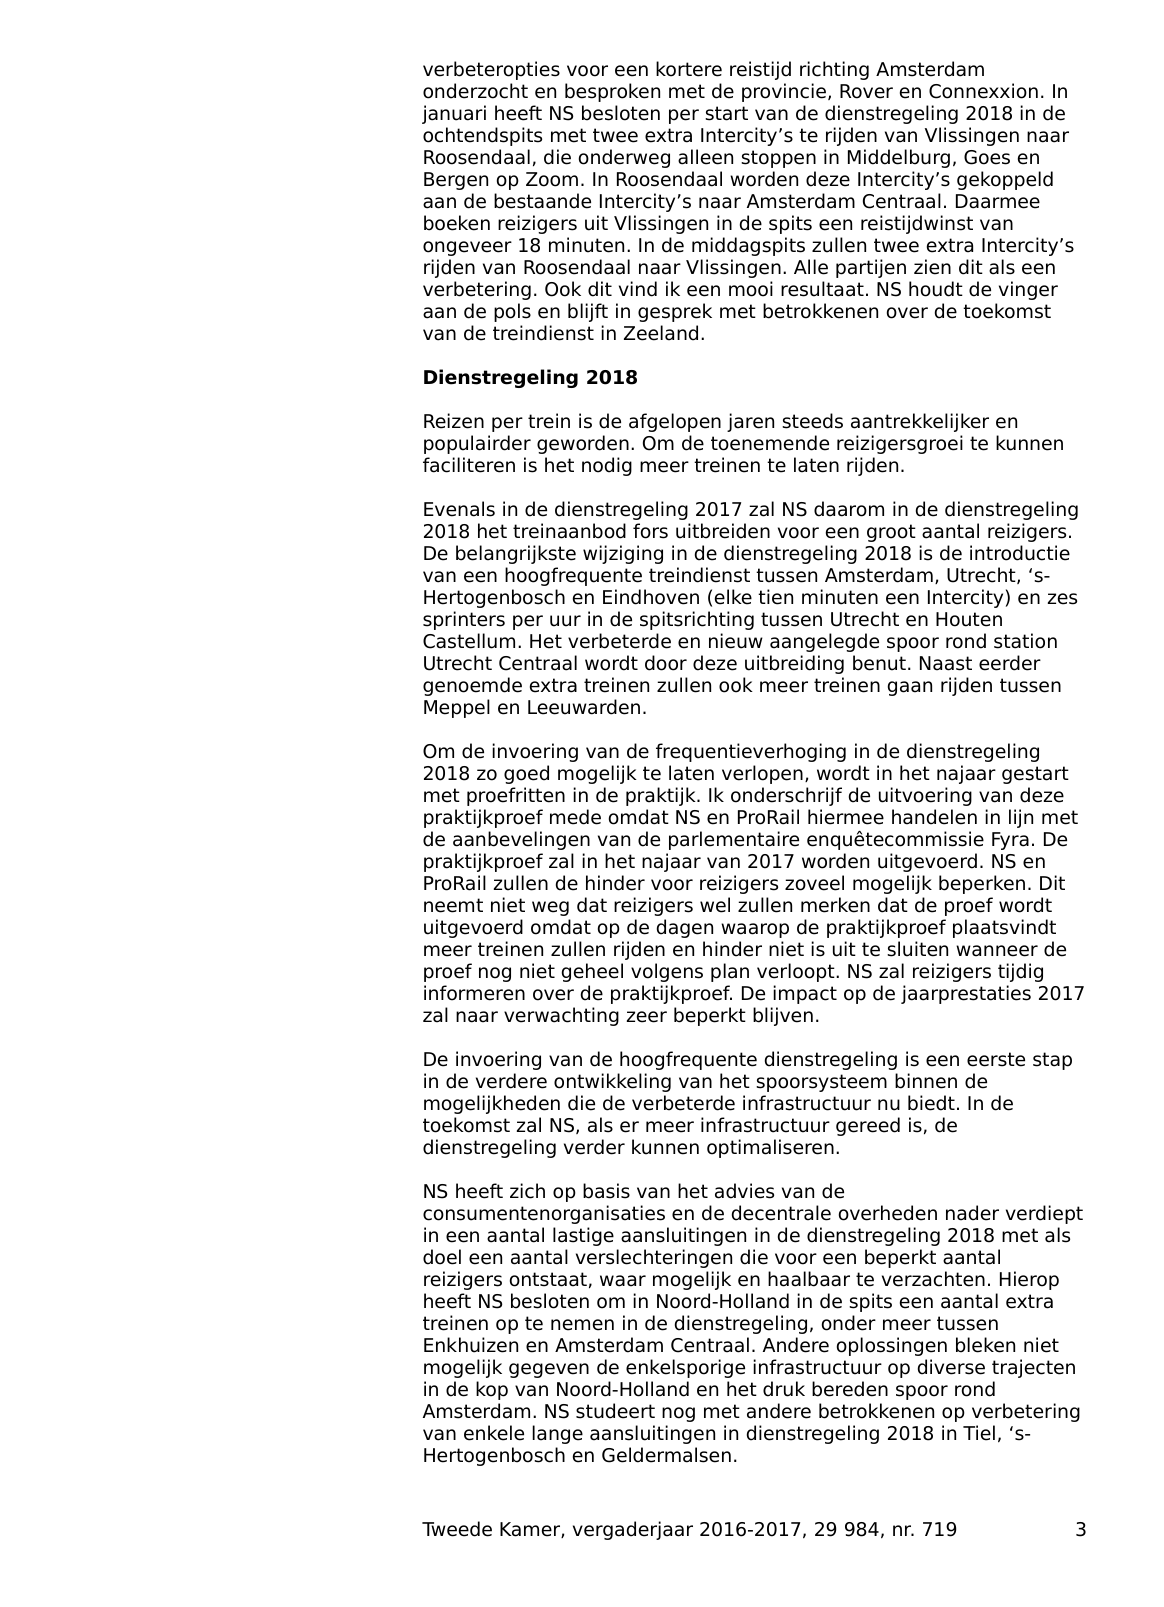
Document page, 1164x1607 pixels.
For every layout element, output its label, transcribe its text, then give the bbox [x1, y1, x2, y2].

subtitle Dienstregeling 2018 [422, 367, 1087, 389]
text verbeteropties voor een kortere reistijd richting Amsterdam onderzocht en besproken met de provincie, Rover en Connexxion. In januari heeft NS besloten per start van de dienstregeling 2018 in de ochtendspits met twee extra Intercity’s te rijden van Vlissingen naar Roosendaal, die onderweg alleen stoppen in Middelburg, Goes en Bergen op Zoom. In Roosendaal worden deze Intercity’s gekoppeld aan de bestaande Intercity’s naar Amsterdam Centraal. Daarmee boeken reizigers uit Vlissingen in de spits een reistijdwinst van ongeveer 18 minuten. In de middagspits zullen twee extra Intercity’s rijden van Roosendaal naar Vlissingen. Alle partijen zien dit als een verbetering. Ook dit vind ik een mooi resultaat. NS houdt de vinger aan de pols en blijft in gesprek met betrokkenen over de toekomst van de treindienst in Zeeland. [422, 59, 1087, 345]
text Reizen per trein is de afgelopen jaren steeds aantrekkelijker en populairder geworden. Om de toenemende reizigersgroei te kunnen faciliteren is het nodig meer treinen te laten rijden. [422, 411, 1087, 477]
text Om de invoering van de frequentieverhoging in de dienstregeling 2018 zo goed mogelijk te laten verlopen, wordt in het najaar gestart met proefritten in de praktijk. Ik onderschrijf de uitvoering van deze praktijkproef mede omdat NS en ProRail hiermee handelen in lijn met de aanbevelingen van de parlementaire enquêtecommissie Fyra. De praktijkproef zal in het najaar van 2017 worden uitgevoerd. NS en ProRail zullen de hinder voor reizigers zoveel mogelijk beperken. Dit neemt niet weg dat reizigers wel zullen merken dat de proef wordt uitgevoerd omdat op de dagen waarop de praktijkproef plaatsvindt meer treinen zullen rijden en hinder niet is uit te sluiten wanneer de proef nog niet geheel volgens plan verloopt. NS zal reizigers tijdig informeren over de praktijkproef. De impact op de jaarprestaties 2017 zal naar verwachting zeer beperkt blijven. [422, 741, 1087, 1027]
text Evenals in de dienstregeling 2017 zal NS daarom in de dienstregeling 2018 het treinaanbod fors uitbreiden voor een groot aantal reizigers. De belangrijkste wijziging in de dienstregeling 2018 is de introductie van een hoogfrequente treindienst tussen Amsterdam, Utrecht, ‘s-Hertogenbosch en Eindhoven (elke tien minuten een Intercity) en zes sprinters per uur in de spitsrichting tussen Utrecht en Houten Castellum. Het verbeterde en nieuw aangelegde spoor rond station Utrecht Centraal wordt door deze uitbreiding benut. Naast eerder genoemde extra treinen zullen ook meer treinen gaan rijden tussen Meppel en Leeuwarden. [422, 499, 1087, 719]
text NS heeft zich op basis van het advies van de consumentenorganisaties en de decentrale overheden nader verdiept in een aantal lastige aansluitingen in de dienstregeling 2018 met als doel een aantal verslechteringen die voor een beperkt aantal reizigers ontstaat, waar mogelijk en haalbaar te verzachten. Hierop heeft NS besloten om in Noord-Holland in de spits een aantal extra treinen op te nemen in de dienstregeling, onder meer tussen Enkhuizen en Amsterdam Centraal. Andere oplossingen bleken niet mogelijk gegeven de enkelsporige infrastructuur op diverse trajecten in de kop van Noord-Holland en het druk bereden spoor rond Amsterdam. NS studeert nog met andere betrokkenen op verbetering van enkele lange aansluitingen in dienstregeling 2018 in Tiel, ‘s-Hertogenbosch en Geldermalsen. [422, 1181, 1087, 1467]
text De invoering van de hoogfrequente dienstregeling is een eerste stap in de verdere ontwikkeling van het spoorsysteem binnen de mogelijkheden die de verbeterde infrastructuur nu biedt. In de toekomst zal NS, als er meer infrastructuur gereed is, de dienstregeling verder kunnen optimaliseren. [422, 1049, 1087, 1159]
